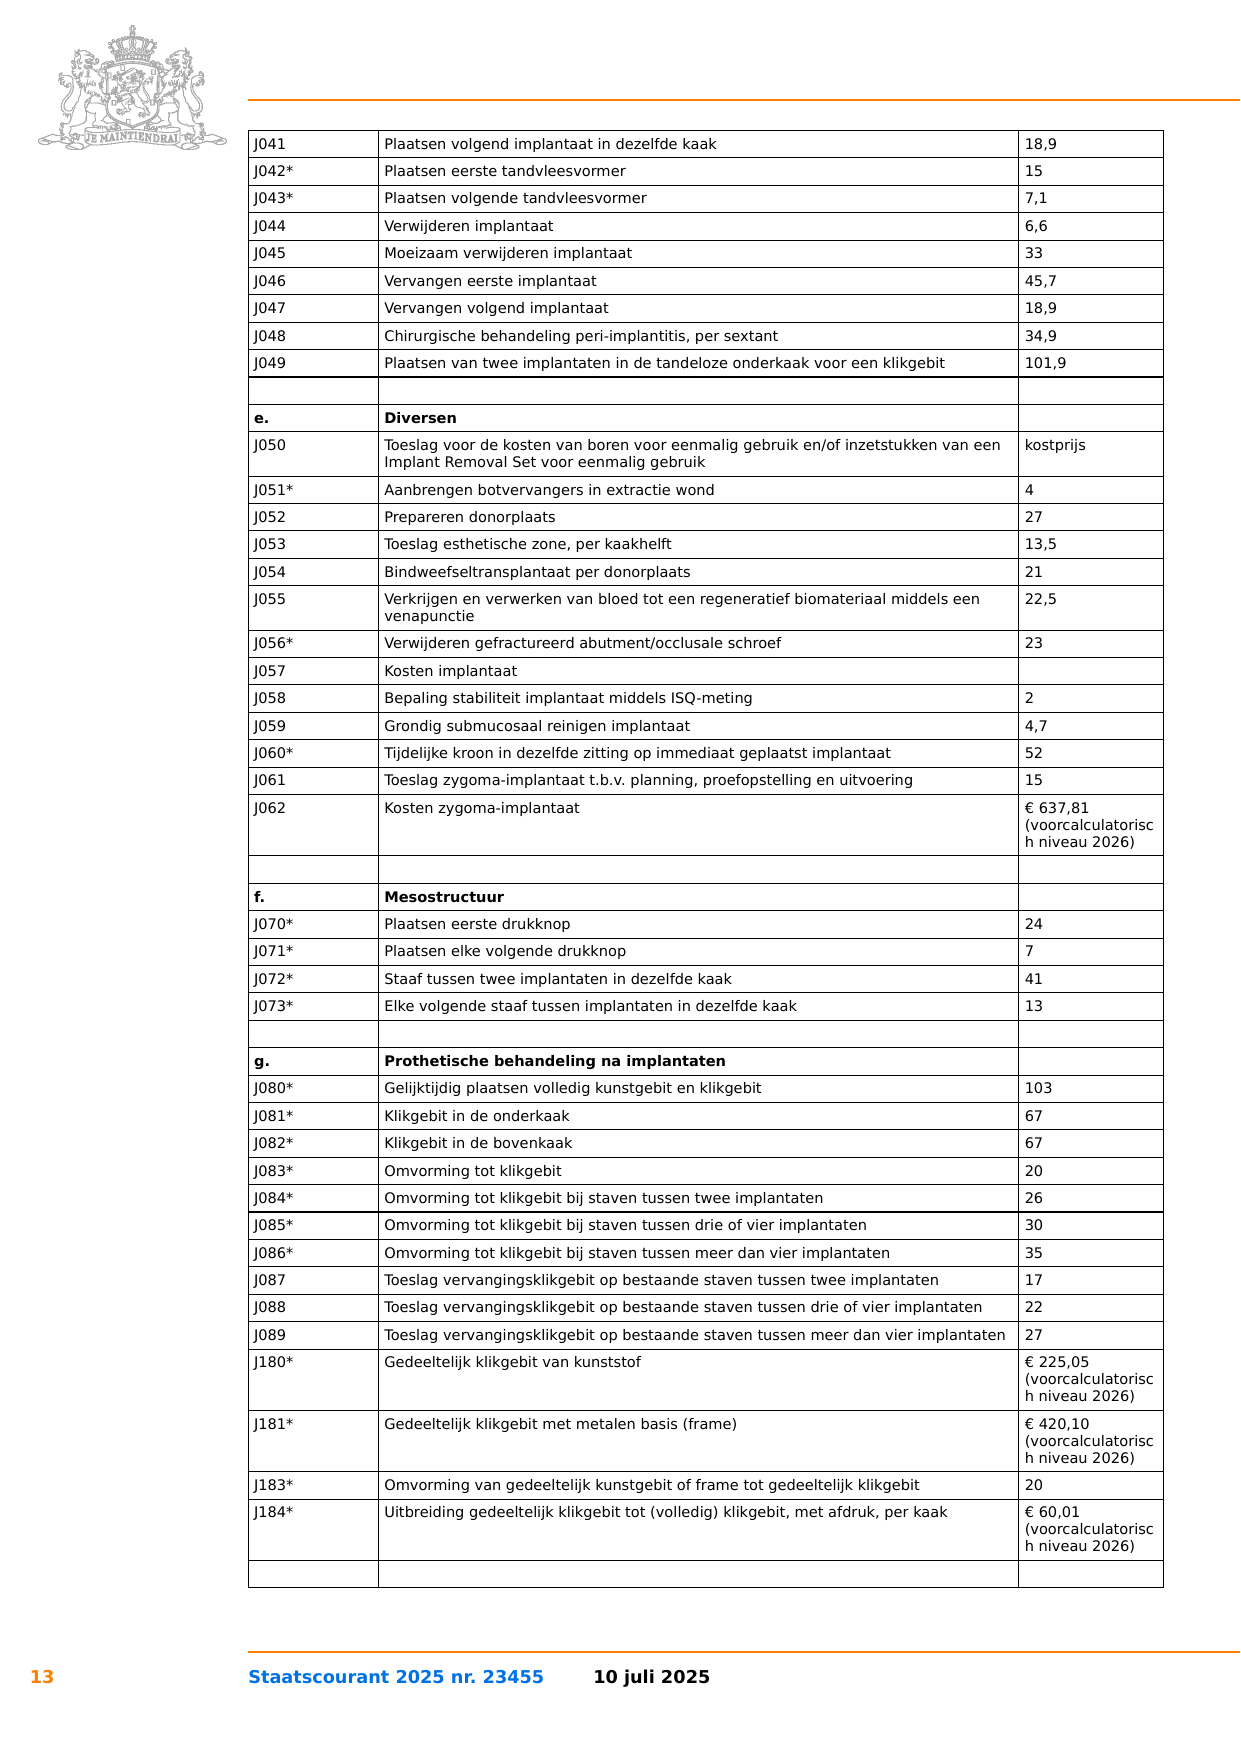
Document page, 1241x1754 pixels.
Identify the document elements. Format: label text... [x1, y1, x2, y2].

table_cell 23 [1019, 631, 1163, 657]
table_cell J080* [249, 1076, 378, 1102]
table_cell [249, 1021, 378, 1047]
table_cell J061 [249, 768, 378, 794]
table_cell J045 [249, 241, 378, 267]
table_cell 27 [1019, 504, 1163, 530]
table_cell Toeslag zygoma-implantaat t.b.v. planning, proefopstelling en uitvoering [379, 768, 1018, 794]
table_cell Gelijktijdig plaatsen volledig kunstgebit en klikgebit [379, 1076, 1018, 1102]
table_cell 20 [1019, 1158, 1163, 1184]
table_cell 18,9 [1019, 131, 1163, 157]
table_cell Tijdelijke kroon in dezelfde zitting op immediaat geplaatst implantaat [379, 740, 1018, 767]
table_cell Mesostructuur [379, 884, 1018, 910]
table_cell e. [249, 405, 378, 431]
table_cell Uitbreiding gedeeltelijk klikgebit tot (volledig) klikgebit, met afdruk, per kaak [379, 1500, 1018, 1560]
table_cell J053 [249, 531, 378, 558]
table_cell Moeizaam verwijderen implantaat [379, 241, 1018, 267]
table_cell Vervangen eerste implantaat [379, 268, 1018, 294]
table_cell 27 [1019, 1322, 1163, 1348]
table_cell Gedeeltelijk klikgebit met metalen basis (frame) [379, 1411, 1018, 1471]
table_cell Klikgebit in de onderkaak [379, 1103, 1018, 1129]
table_cell € 60,01 (voorcalculatorisch niveau 2026) [1019, 1500, 1163, 1560]
table_cell J052 [249, 504, 378, 530]
table_cell Klikgebit in de bovenkaak [379, 1130, 1018, 1157]
table_cell J062 [249, 795, 378, 855]
table_cell J072* [249, 966, 378, 992]
table_cell [379, 378, 1018, 404]
table_cell J059 [249, 713, 378, 739]
table_cell J083* [249, 1158, 378, 1184]
table_cell J181* [249, 1411, 378, 1471]
table_cell J184* [249, 1500, 378, 1560]
table_cell Toeslag vervangingsklikgebit op bestaande staven tussen twee implantaten [379, 1267, 1018, 1294]
table_cell J082* [249, 1130, 378, 1157]
table_cell J081* [249, 1103, 378, 1129]
table_cell Plaatsen eerste tandvleesvormer [379, 158, 1018, 185]
table_cell 30 [1019, 1213, 1163, 1239]
table_cell 24 [1019, 911, 1163, 937]
table_cell Omvorming tot klikgebit [379, 1158, 1018, 1184]
table_cell 13,5 [1019, 531, 1163, 558]
table_cell € 637,81 (voorcalculatorisch niveau 2026) [1019, 795, 1163, 855]
table_cell J056* [249, 631, 378, 657]
table_cell [1019, 378, 1163, 404]
table_cell 4,7 [1019, 713, 1163, 739]
table_cell 22,5 [1019, 586, 1163, 629]
table_cell Toeslag vervangingsklikgebit op bestaande staven tussen meer dan vier implantaten [379, 1322, 1018, 1348]
table_cell Diversen [379, 405, 1018, 431]
table_cell 41 [1019, 966, 1163, 992]
table_cell 33 [1019, 241, 1163, 267]
table_cell 15 [1019, 768, 1163, 794]
table_cell 4 [1019, 477, 1163, 503]
table_cell Elke volgende staaf tussen implantaten in dezelfde kaak [379, 993, 1018, 1020]
table_cell Toeslag esthetische zone, per kaakhelft [379, 531, 1018, 558]
table_cell J051* [249, 477, 378, 503]
table_cell 17 [1019, 1267, 1163, 1294]
table_cell Plaatsen elke volgende drukknop [379, 939, 1018, 965]
table_cell 21 [1019, 559, 1163, 585]
table_cell Vervangen volgend implantaat [379, 295, 1018, 322]
table_cell J086* [249, 1240, 378, 1266]
table_cell Plaatsen volgende tandvleesvormer [379, 186, 1018, 212]
table_cell 20 [1019, 1472, 1163, 1498]
table_cell [1019, 1021, 1163, 1047]
table_cell J042* [249, 158, 378, 185]
table_cell g. [249, 1048, 378, 1074]
table_cell J073* [249, 993, 378, 1020]
table_cell Toeslag voor de kosten van boren voor eenmalig gebruik en/of inzetstukken van een Implant Removal Set voor eenmalig gebruik [379, 432, 1018, 476]
table_cell J050 [249, 432, 378, 476]
picture [38, 25, 227, 150]
table_cell [1019, 658, 1163, 684]
table_cell Staaf tussen twee implantaten in dezelfde kaak [379, 966, 1018, 992]
table_cell Grondig submucosaal reinigen implantaat [379, 713, 1018, 739]
table_cell [379, 1021, 1018, 1047]
table_cell € 420,10 (voorcalculatorisch niveau 2026) [1019, 1411, 1163, 1471]
table_cell 2 [1019, 685, 1163, 712]
table_cell Kosten zygoma-implantaat [379, 795, 1018, 855]
table_cell J046 [249, 268, 378, 294]
table_cell J060* [249, 740, 378, 767]
table_cell Kosten implantaat [379, 658, 1018, 684]
table_cell [249, 1561, 378, 1587]
table_cell [379, 856, 1018, 883]
table_cell Omvorming tot klikgebit bij staven tussen meer dan vier implantaten [379, 1240, 1018, 1266]
table_cell [1019, 1048, 1163, 1074]
table_cell J057 [249, 658, 378, 684]
table_cell kostprijs [1019, 432, 1163, 476]
table_cell [1019, 1561, 1163, 1587]
table_cell Bepaling stabiliteit implantaat middels ISQ-meting [379, 685, 1018, 712]
table_cell J087 [249, 1267, 378, 1294]
table_cell J041 [249, 131, 378, 157]
table_cell [1019, 884, 1163, 910]
table_cell 45,7 [1019, 268, 1163, 294]
table_cell f. [249, 884, 378, 910]
table_cell 67 [1019, 1103, 1163, 1129]
table_cell J089 [249, 1322, 378, 1348]
table_cell Chirurgische behandeling peri-implantitis, per sextant [379, 323, 1018, 349]
table_cell 35 [1019, 1240, 1163, 1266]
table_cell J049 [249, 350, 378, 376]
table_cell [1019, 405, 1163, 431]
table_cell 101,9 [1019, 350, 1163, 376]
table_cell 26 [1019, 1185, 1163, 1211]
table_cell J047 [249, 295, 378, 322]
table_cell Verkrijgen en verwerken van bloed tot een regeneratief biomateriaal middels een venapunctie [379, 586, 1018, 629]
table_cell 103 [1019, 1076, 1163, 1102]
table_cell Prothetische behandeling na implantaten [379, 1048, 1018, 1074]
table_cell 67 [1019, 1130, 1163, 1157]
table_cell [249, 856, 378, 883]
table_cell 6,6 [1019, 213, 1163, 239]
table_cell J054 [249, 559, 378, 585]
table_cell 13 [1019, 993, 1163, 1020]
table_cell Omvorming van gedeeltelijk kunstgebit of frame tot gedeeltelijk klikgebit [379, 1472, 1018, 1498]
table_cell Plaatsen van twee implantaten in de tandeloze onderkaak voor een klikgebit [379, 350, 1018, 376]
table_cell 18,9 [1019, 295, 1163, 322]
table_cell 7,1 [1019, 186, 1163, 212]
table_cell J044 [249, 213, 378, 239]
table_cell [1019, 856, 1163, 883]
table_cell Omvorming tot klikgebit bij staven tussen twee implantaten [379, 1185, 1018, 1211]
table_cell [249, 378, 378, 404]
table_cell 22 [1019, 1295, 1163, 1321]
table_cell Gedeeltelijk klikgebit van kunststof [379, 1350, 1018, 1410]
table_cell J088 [249, 1295, 378, 1321]
table_cell 34,9 [1019, 323, 1163, 349]
table_cell J180* [249, 1350, 378, 1410]
table_cell J058 [249, 685, 378, 712]
table_cell J070* [249, 911, 378, 937]
table_cell J048 [249, 323, 378, 349]
table_cell Omvorming tot klikgebit bij staven tussen drie of vier implantaten [379, 1213, 1018, 1239]
table_cell Plaatsen eerste drukknop [379, 911, 1018, 937]
table_cell J071* [249, 939, 378, 965]
table_cell Verwijderen gefractureerd abutment/occlusale schroef [379, 631, 1018, 657]
table_cell Aanbrengen botvervangers in extractie wond [379, 477, 1018, 503]
table_cell Bindweefseltransplantaat per donorplaats [379, 559, 1018, 585]
table_cell J085* [249, 1213, 378, 1239]
table_cell J183* [249, 1472, 378, 1498]
table_cell Prepareren donorplaats [379, 504, 1018, 530]
table_cell J055 [249, 586, 378, 629]
table_cell Plaatsen volgend implantaat in dezelfde kaak [379, 131, 1018, 157]
table_cell [379, 1561, 1018, 1587]
table_cell J043* [249, 186, 378, 212]
table_cell Toeslag vervangingsklikgebit op bestaande staven tussen drie of vier implantaten [379, 1295, 1018, 1321]
table_cell Verwijderen implantaat [379, 213, 1018, 239]
table_cell 7 [1019, 939, 1163, 965]
table_cell € 225,05 (voorcalculatorisch niveau 2026) [1019, 1350, 1163, 1410]
table_cell 52 [1019, 740, 1163, 767]
table_cell 15 [1019, 158, 1163, 185]
table_cell J084* [249, 1185, 378, 1211]
